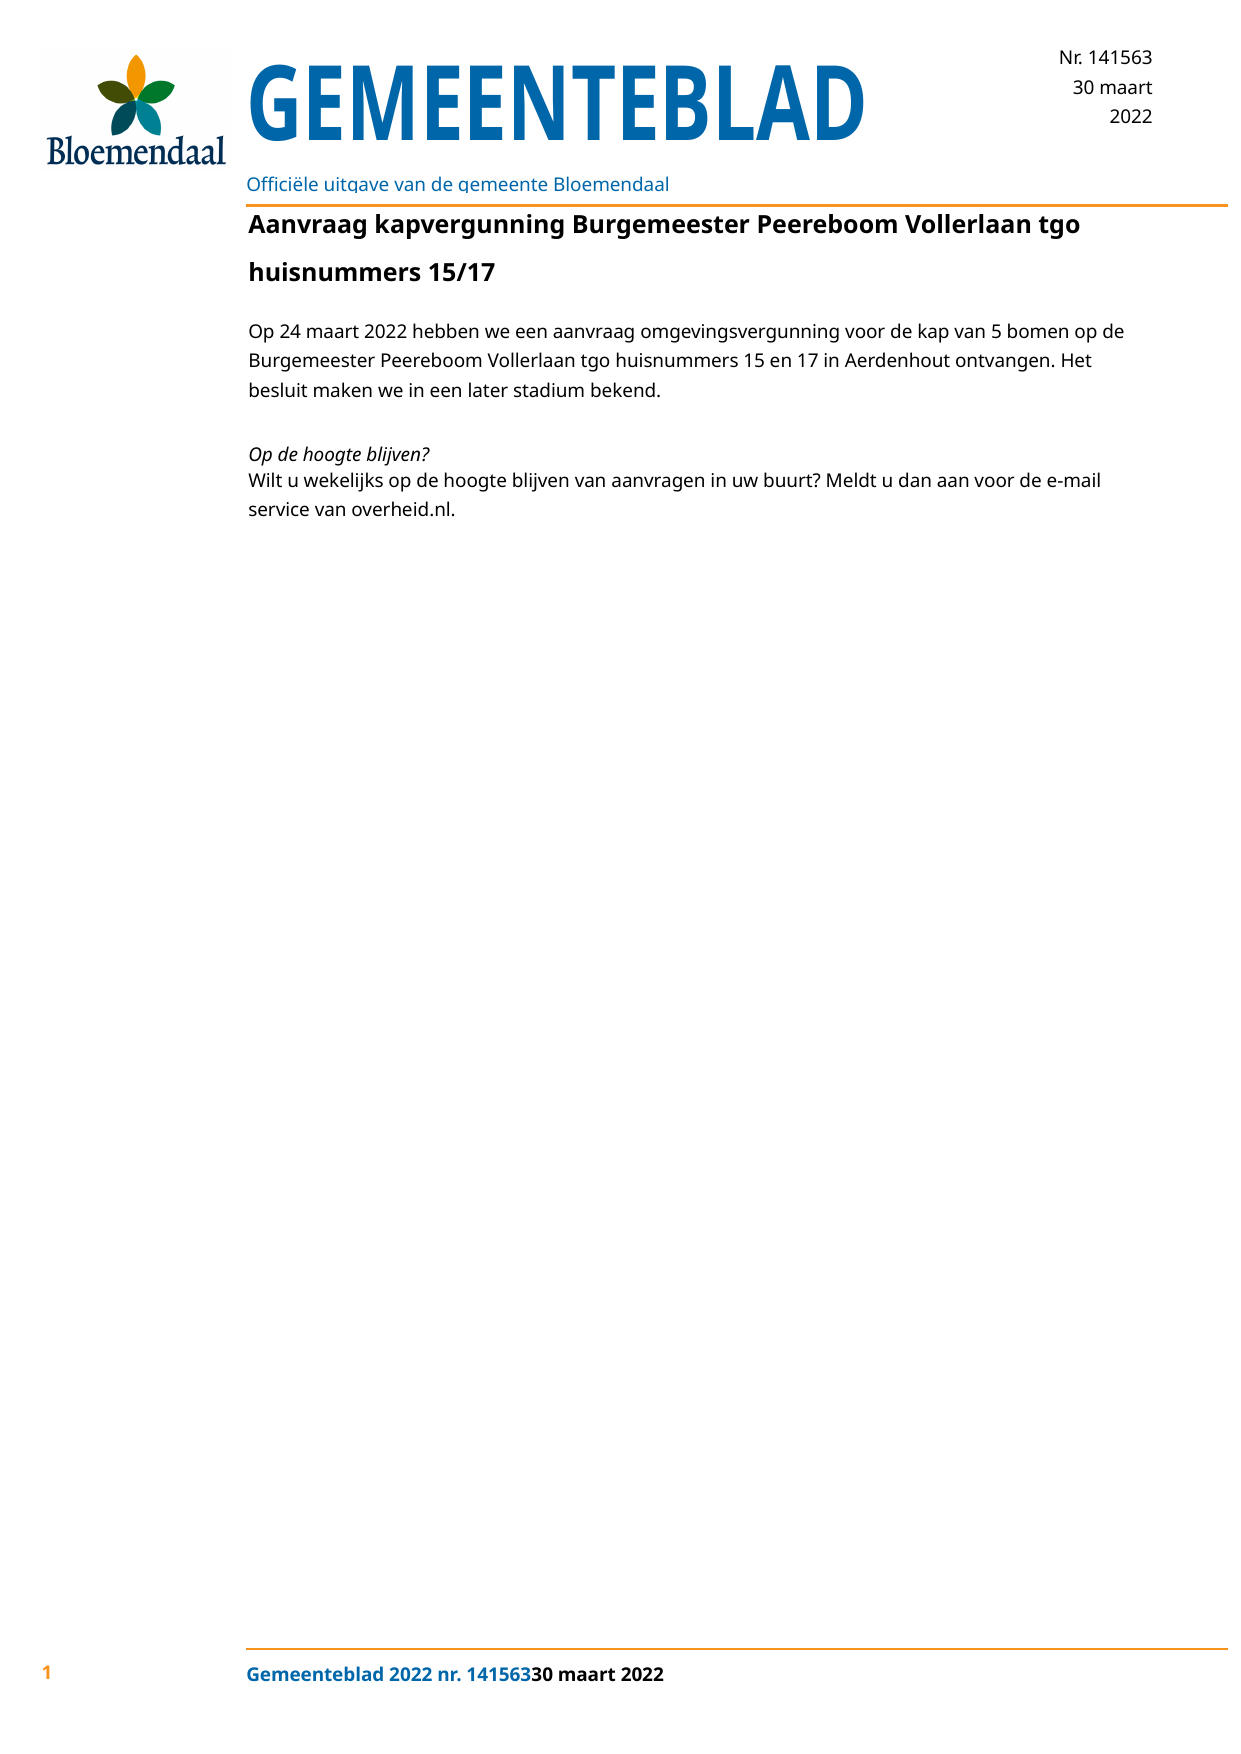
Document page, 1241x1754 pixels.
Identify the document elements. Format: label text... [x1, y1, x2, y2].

text Op de hoogte blijven? [248, 441, 1152, 467]
picture [41, 47, 231, 172]
text Wilt u wekelijks op de hoogte blijven van aanvragen in uw buurt? Meldt u dan aan voor de e-mail service van overheid.nl. [248, 467, 1152, 522]
text Aanvraag kapvergunning Burgemeester Peereboom Vollerlaan tgo huisnummers 15/17 [248, 207, 1152, 288]
text Op 24 maart 2022 hebben we een aanvraag omgevingsvergunning voor de kap van 5 bomen op de Burgemeester Peereboom Vollerlaan tgo huisnummers 15 en 17 in Aerdenhout ontvangen. Het besluit maken we in een later stadium bekend. [248, 318, 1152, 403]
